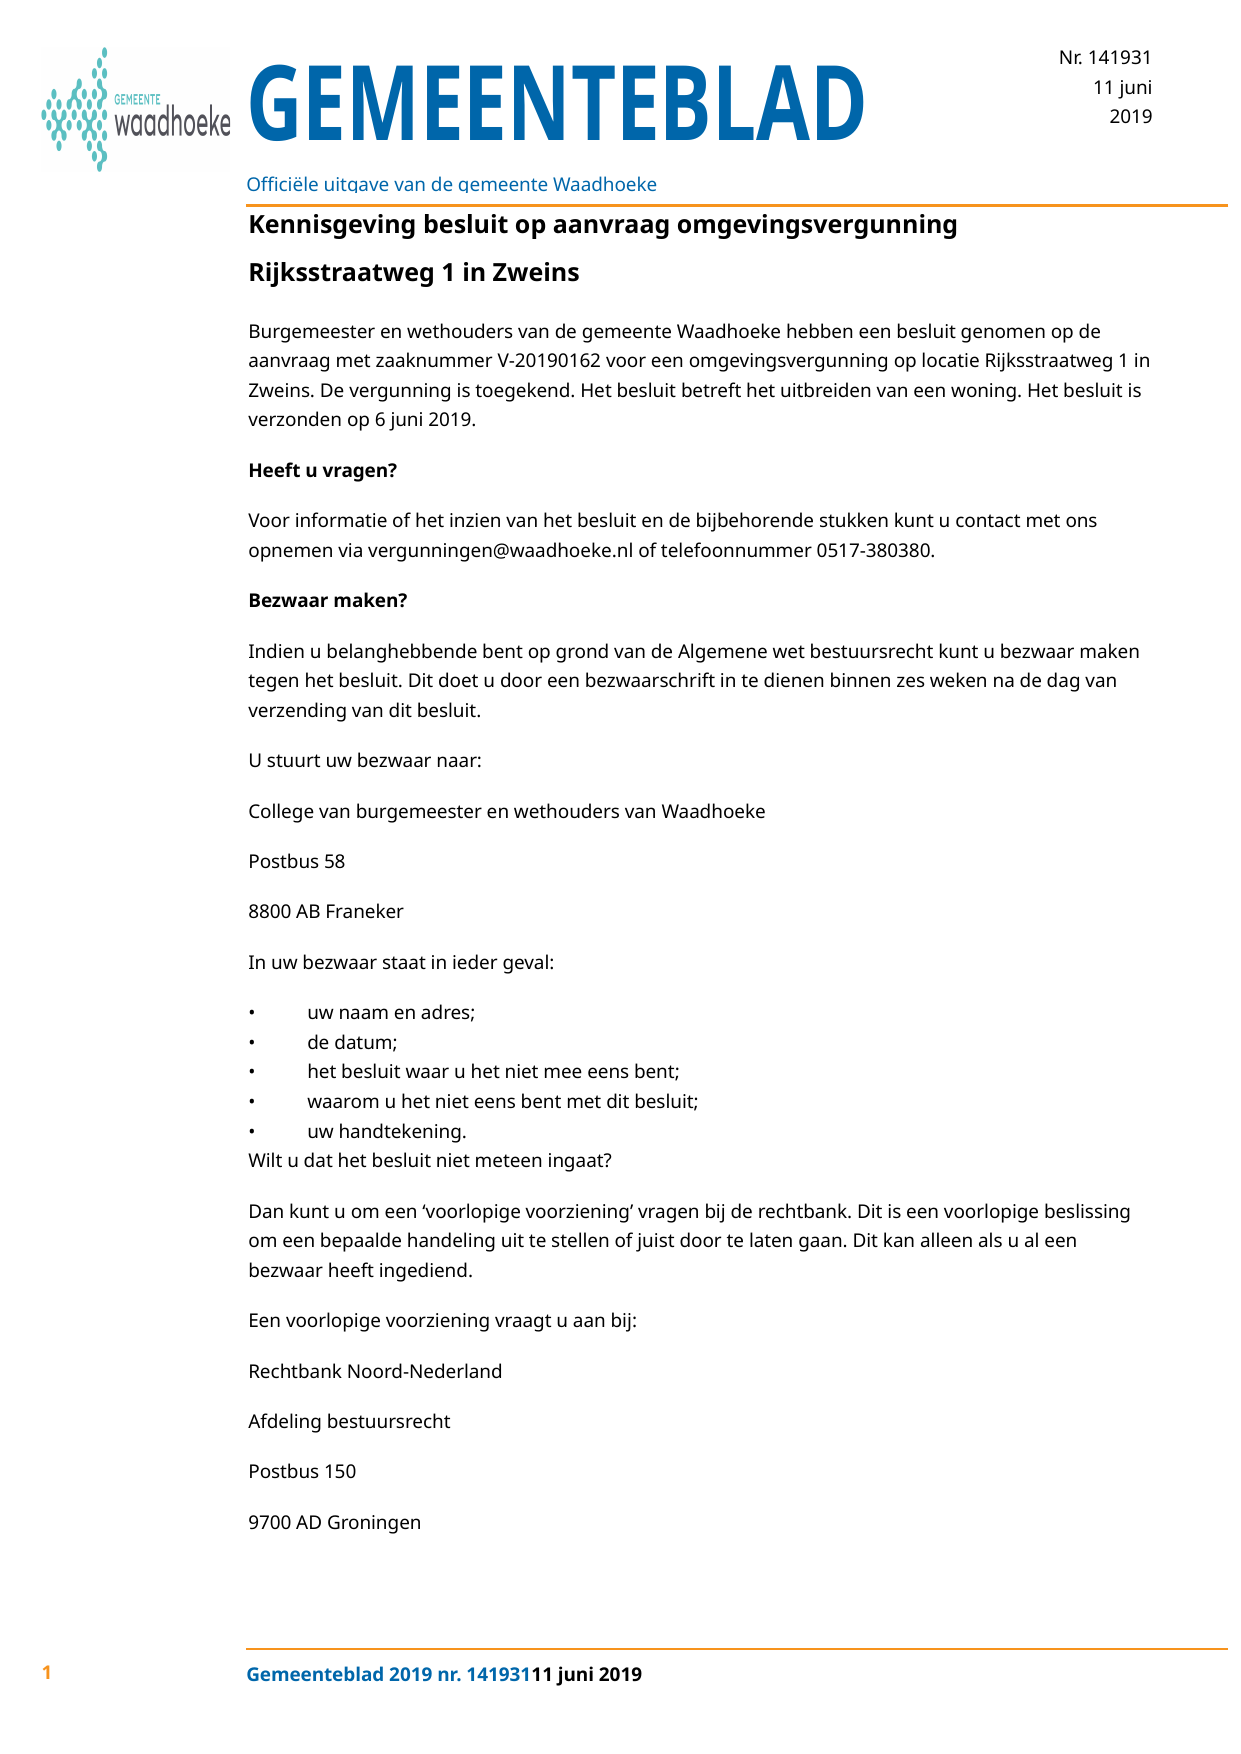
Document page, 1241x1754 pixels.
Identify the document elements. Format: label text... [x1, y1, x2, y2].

text College van burgemeester en wethouders van Waadhoeke [248, 798, 1152, 824]
text Bezwaar maken? [248, 587, 1152, 613]
text Indien u belanghebbende bent op grond van de Algemene wet bestuursrecht kunt u bezwaar maken tegen het besluit. Dit doet u door een bezwaarschrift in te dienen binnen zes weken na de dag van verzending van dit besluit. [248, 638, 1152, 723]
text Een voorlopige voorziening vraagt u aan bij: [248, 1307, 1152, 1333]
text Kennisgeving besluit op aanvraag omgevingsvergunning Rijksstraatweg 1 in Zweins [248, 207, 1152, 288]
text Postbus 150 [248, 1459, 1152, 1484]
list uw handtekening. [248, 1118, 1152, 1144]
text 9700 AD Groningen [248, 1509, 1152, 1535]
text Postbus 58 [248, 848, 1152, 874]
text U stuurt uw bezwaar naar: [248, 747, 1152, 773]
text 8800 AB Franeker [248, 899, 1152, 924]
text Dan kunt u om een ‘voorlopige voorziening’ vragen bij de rechtbank. Dit is een voorlopige beslissing om een bepaalde handeling uit te stellen of juist door te laten gaan. Dit kan alleen als u al een bezwaar heeft ingediend. [248, 1198, 1152, 1283]
text Wilt u dat het besluit niet meteen ingaat? [248, 1147, 1152, 1173]
picture [41, 47, 231, 172]
text Afdeling bestuursrecht [248, 1408, 1152, 1434]
list waarom u het niet eens bent met dit besluit; [248, 1088, 1152, 1114]
list het besluit waar u het niet mee eens bent; [248, 1059, 1152, 1084]
text Burgemeester en wethouders van de gemeente Waadhoeke hebben een besluit genomen op de aanvraag met zaaknummer V-20190162 voor een omgevingsvergunning op locatie Rijksstraatweg 1 in Zweins. De vergunning is toegekend. Het besluit betreft het uitbreiden van een woning. Het besluit is verzonden op 6 juni 2019. [248, 318, 1152, 432]
list de datum; [248, 1029, 1152, 1055]
text In uw bezwaar staat in ieder geval: [248, 949, 1152, 975]
text Voor informatie of het inzien van het besluit en de bijbehorende stukken kunt u contact met ons opnemen via vergunningen@waadhoeke.nl of telefoonnummer 0517-380380. [248, 507, 1152, 563]
text Heeft u vragen? [248, 457, 1152, 483]
list uw naam en adres; [248, 999, 1152, 1025]
text Rechtbank Noord-Nederland [248, 1358, 1152, 1384]
